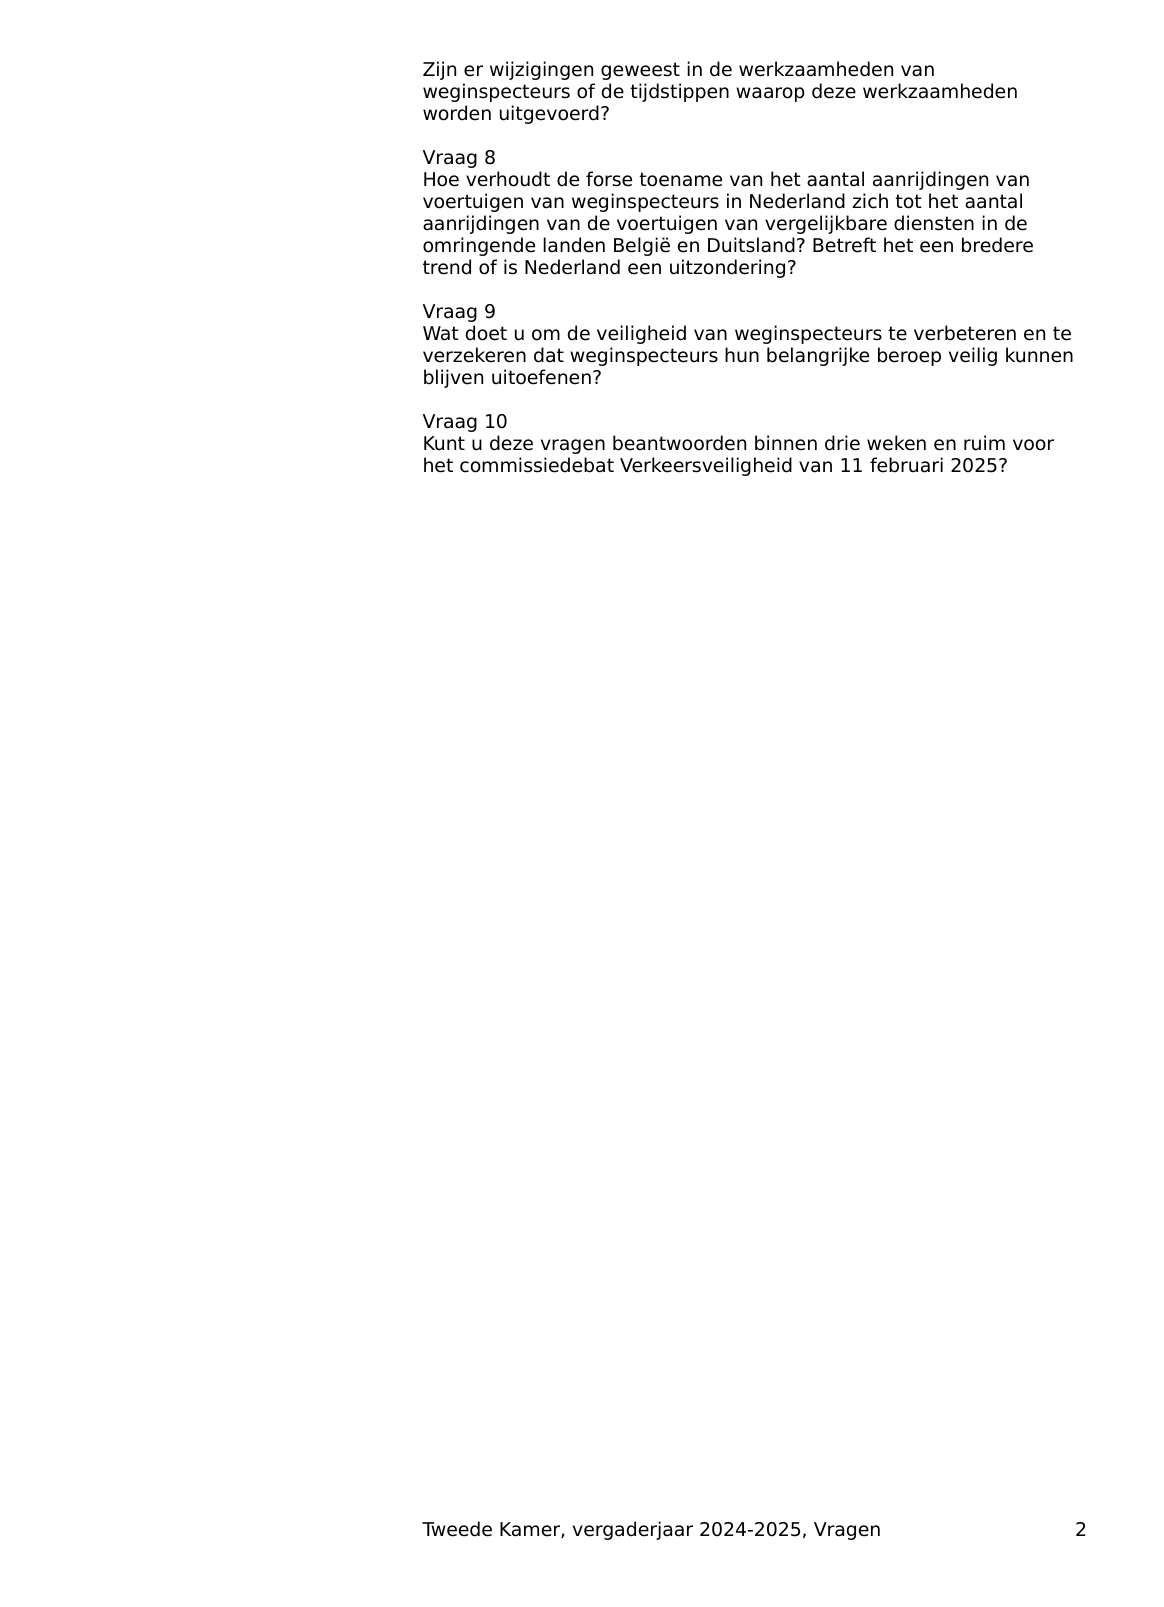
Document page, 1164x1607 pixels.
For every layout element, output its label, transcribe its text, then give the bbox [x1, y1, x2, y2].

text Vraag 10 [422, 411, 1087, 433]
text Hoe verhoudt de forse toename van het aantal aanrijdingen van voertuigen van weginspecteurs in Nederland zich tot het aantal aanrijdingen van de voertuigen van vergelijkbare diensten in de omringende landen België en Duitsland? Betreft het een bredere trend of is Nederland een uitzondering? [422, 169, 1087, 279]
text Kunt u deze vragen beantwoorden binnen drie weken en ruim voor het commissiedebat Verkeersveiligheid van 11 februari 2025? [422, 433, 1087, 477]
text Wat doet u om de veiligheid van weginspecteurs te verbeteren en te verzekeren dat weginspecteurs hun belangrijke beroep veilig kunnen blijven uitoefenen? [422, 323, 1087, 389]
text Zijn er wijzigingen geweest in de werkzaamheden van weginspecteurs of de tijdstippen waarop deze werkzaamheden worden uitgevoerd? [422, 59, 1087, 125]
text Vraag 9 [422, 301, 1087, 323]
text Vraag 8 [422, 147, 1087, 169]
